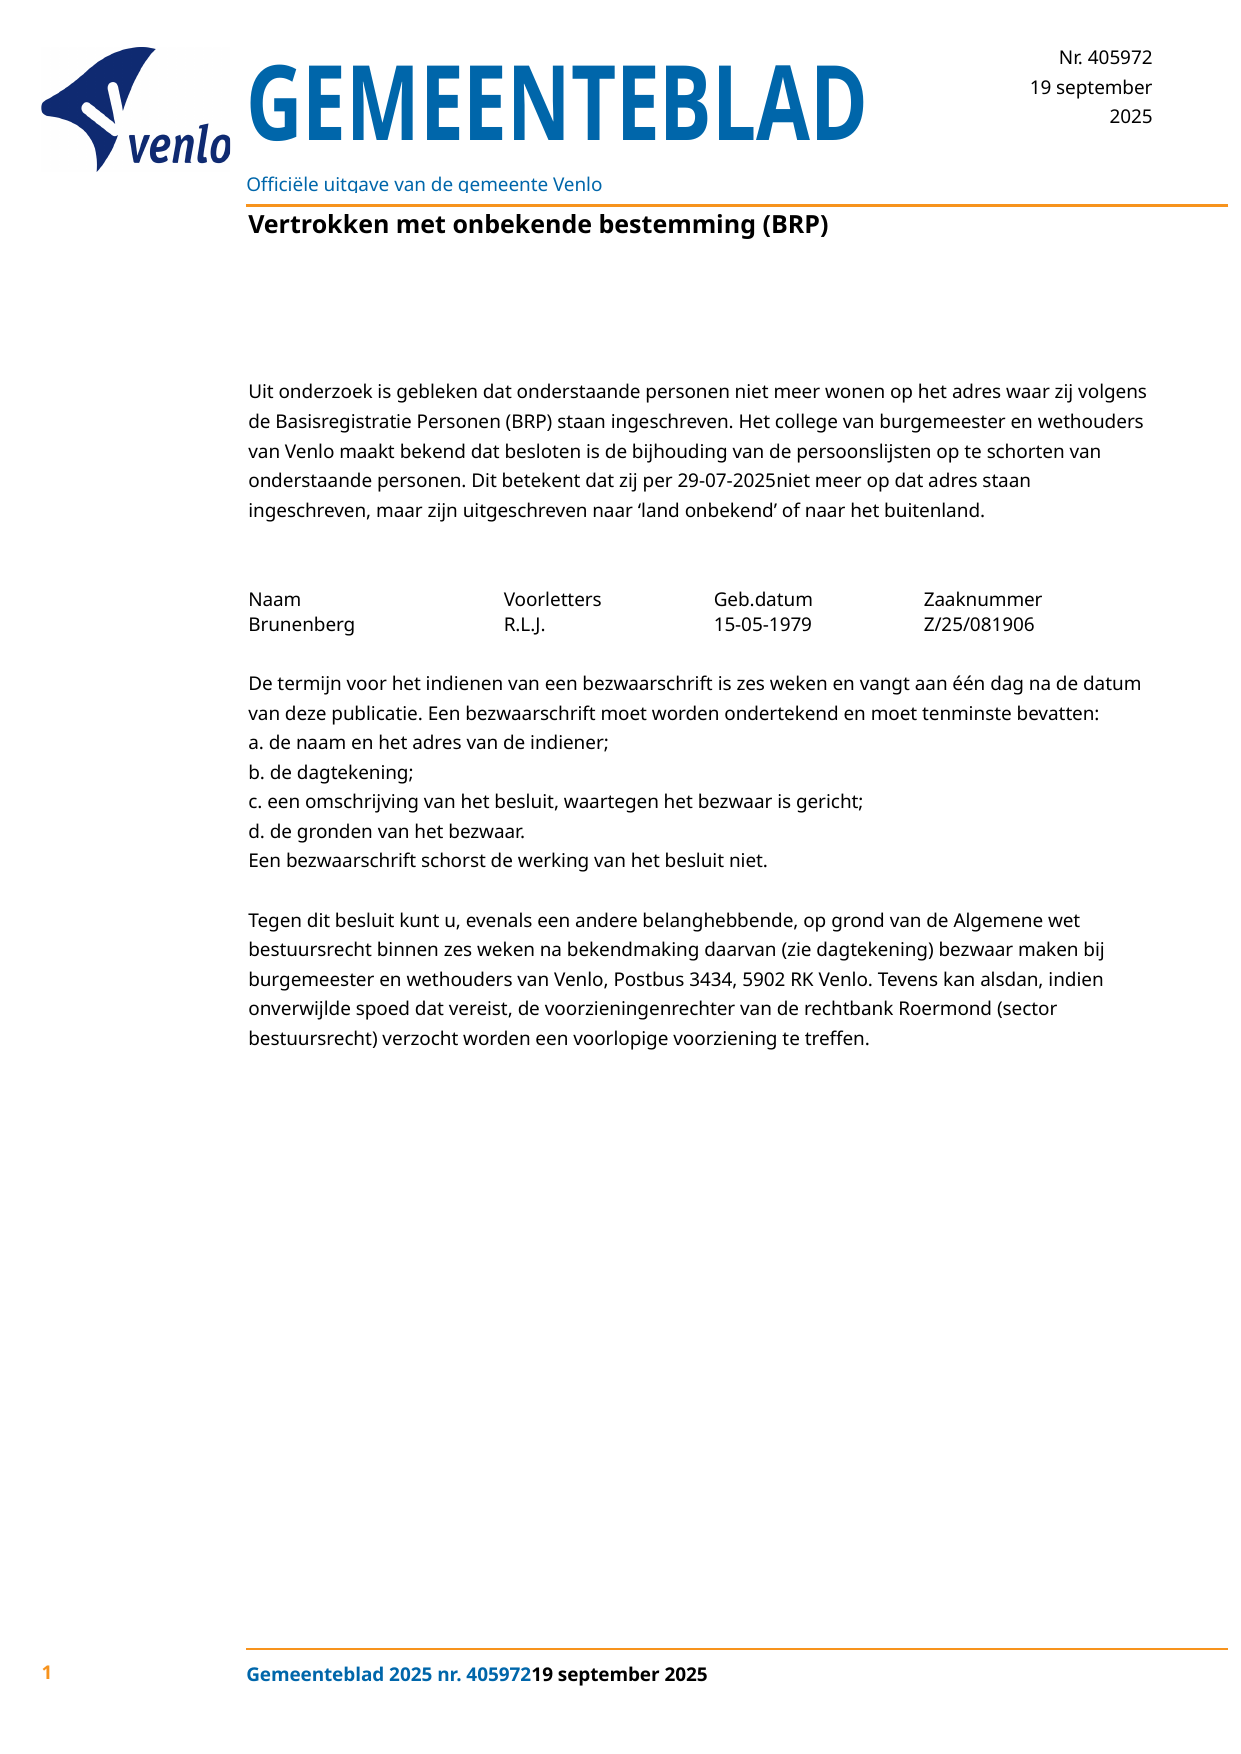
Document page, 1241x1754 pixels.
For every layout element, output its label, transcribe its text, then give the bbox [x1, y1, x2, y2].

table_header Zaaknummer [924, 586, 1152, 612]
table_header Geb.datum [714, 586, 923, 612]
text Tegen dit besluit kunt u, evenals een andere belanghebbende, op grond van de Algemene wet bestuursrecht binnen zes weken na bekendmaking daarvan (zie dagtekening) bezwaar maken bij burgemeester en wethouders van Venlo, Postbus 3434, 5902 RK Venlo. Tevens kan alsdan, indien onverwijlde spoed dat vereist, de voorzieningenrechter van de rechtbank Roermond (sector bestuursrecht) verzocht worden een voorlopige voorziening te treffen. [248, 907, 1152, 1051]
text Een bezwaarschrift schorst de werking van het besluit niet. [248, 848, 1152, 873]
text d. de gronden van het bezwaar. [248, 818, 1152, 844]
table_cell Z/25/081906 [924, 612, 1152, 637]
table_header Voorletters [504, 586, 713, 612]
picture [41, 47, 231, 172]
text b. de dagtekening; [248, 759, 1152, 785]
table_cell R.L.J. [504, 612, 713, 637]
table_cell Brunenberg [248, 612, 503, 637]
table_header Naam [248, 586, 503, 612]
text De termijn voor het indienen van een bezwaarschrift is zes weken en vangt aan één dag na de datum van deze publicatie. Een bezwaarschrift moet worden ondertekend en moet tenminste bevatten: [248, 670, 1152, 726]
text c. een omschrijving van het besluit, waartegen het bezwaar is gericht; [248, 788, 1152, 814]
text a. de naam en het adres van de indiener; [248, 729, 1152, 755]
text Uit onderzoek is gebleken dat onderstaande personen niet meer wonen op het adres waar zij volgens de Basisregistratie Personen (BRP) staan ingeschreven. Het college van burgemeester en wethouders van Venlo maakt bekend dat besloten is de bijhouding van de persoonslijsten op te schorten van onderstaande personen. Dit betekent dat zij per 29-07-2025niet meer op dat adres staan ingeschreven, maar zijn uitgeschreven naar ‘land onbekend’ of naar het buitenland. [248, 379, 1152, 523]
table_cell 15-05-1979 [714, 612, 923, 637]
text Vertrokken met onbekende bestemming (BRP) [248, 207, 1152, 241]
